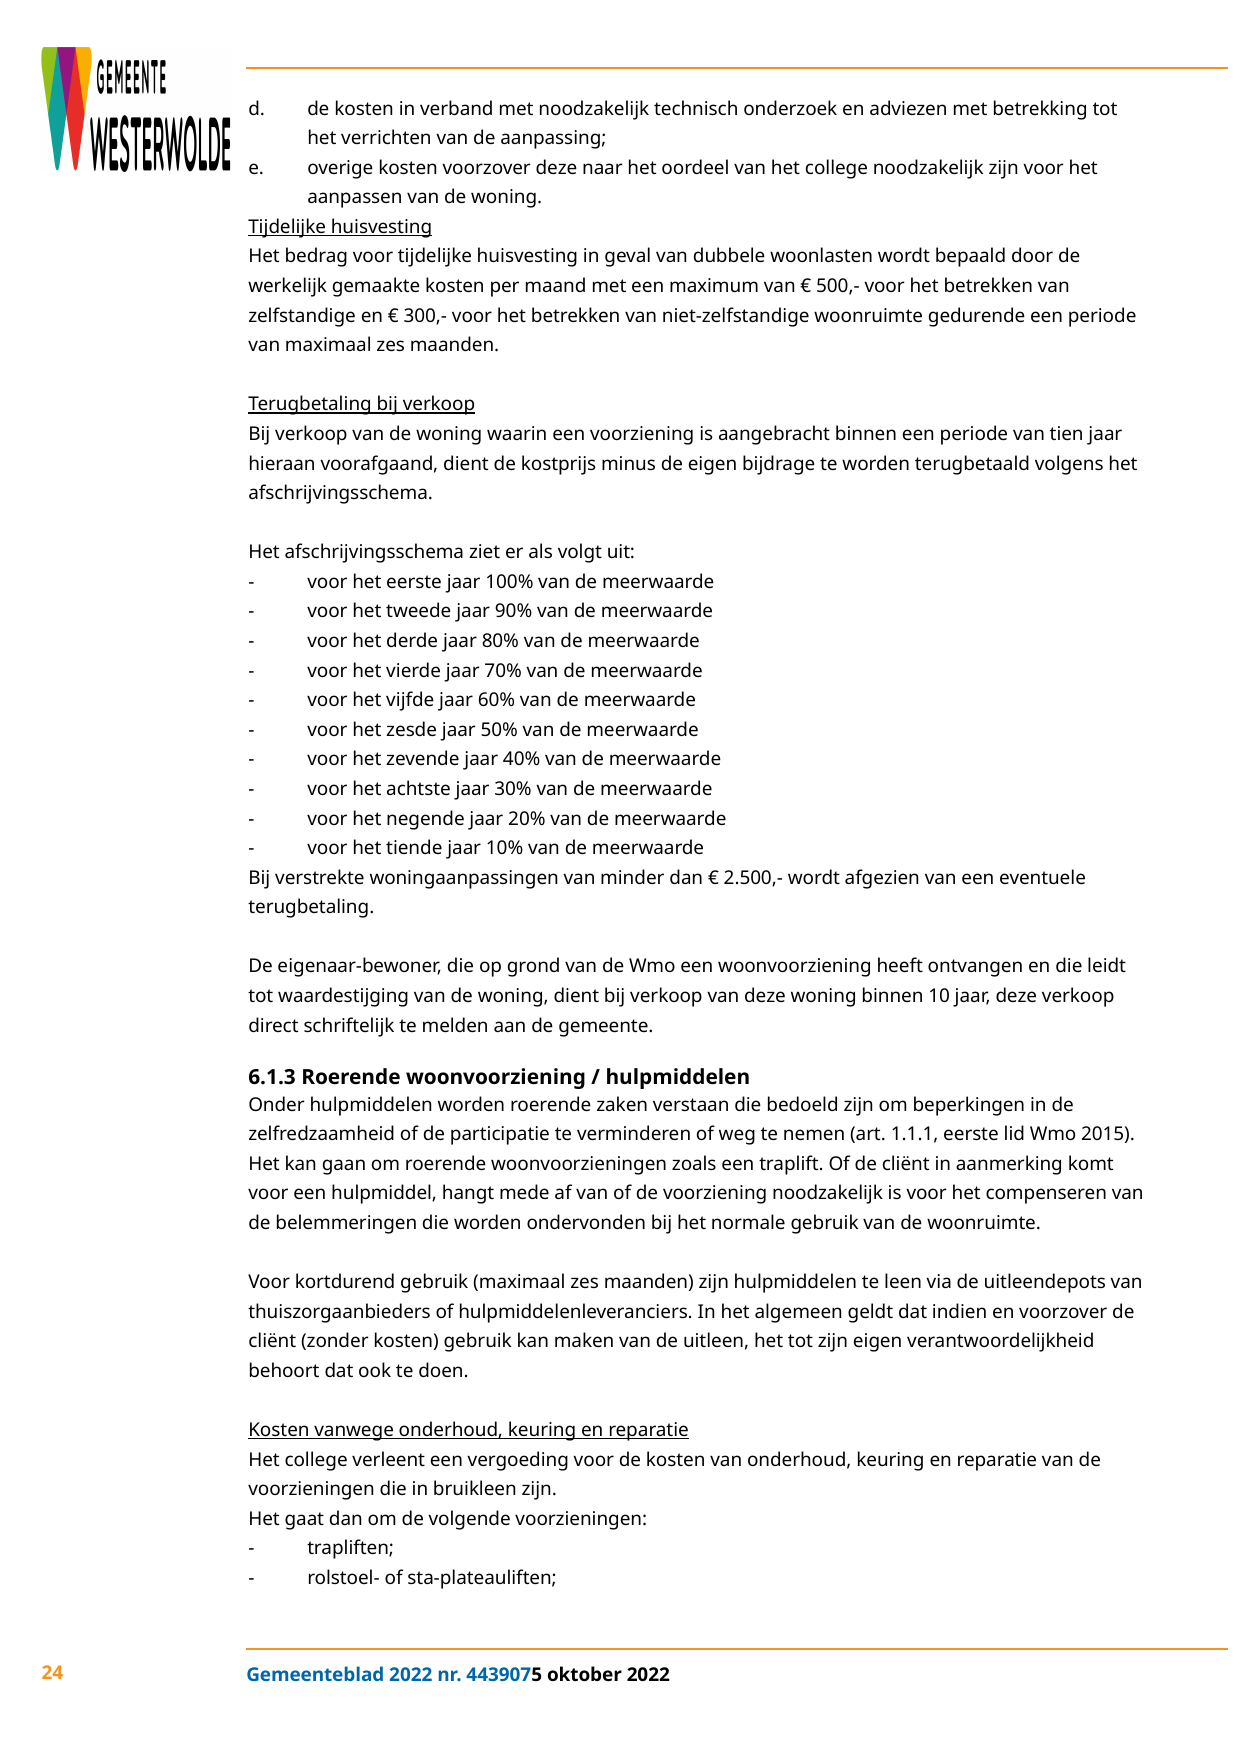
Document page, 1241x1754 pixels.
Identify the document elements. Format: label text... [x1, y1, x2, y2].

text Het college verleent een vergoeding voor de kosten van onderhoud, keuring en reparatie van de voorzieningen die in bruikleen zijn. [248, 1446, 1152, 1501]
list voor het vierde jaar 70% van de meerwaarde [248, 657, 1152, 683]
text Terugbetaling bij verkoop [248, 391, 1152, 416]
list trapliften; [248, 1534, 1152, 1560]
text Het afschrijvingsschema ziet er als volgt uit: [248, 538, 1152, 564]
text Voor kortdurend gebruik (maximaal zes maanden) zijn hulpmiddelen te leen via de uitleendepots van thuiszorgaanbieders of hulpmiddelenleveranciers. In het algemeen geldt dat indien en voorzover de cliënt (zonder kosten) gebruik kan maken van de uitleen, het tot zijn eigen verantwoordelijkheid behoort dat ook te doen. [248, 1268, 1152, 1383]
text Bij verstrekte woningaanpassingen van minder dan € 2.500,- wordt afgezien van een eventuele terugbetaling. [248, 864, 1152, 919]
list voor het derde jaar 80% van de meerwaarde [248, 627, 1152, 653]
list voor het achtste jaar 30% van de meerwaarde [248, 775, 1152, 801]
picture [41, 47, 231, 172]
list voor het tiende jaar 10% van de meerwaarde [248, 834, 1152, 860]
list de kosten in verband met noodzakelijk technisch onderzoek en adviezen met betrekking tot het verrichten van de aanpassing; [248, 95, 1152, 150]
text Het bedrag voor tijdelijke huisvesting in geval van dubbele woonlasten wordt bepaald door de werkelijk gemaakte kosten per maand met een maximum van € 500,- voor het betrekken van zelfstandige en € 300,- voor het betrekken van niet-zelfstandige woonruimte gedurende een periode van maximaal zes maanden. [248, 243, 1152, 357]
list voor het vijfde jaar 60% van de meerwaarde [248, 686, 1152, 712]
list voor het eerste jaar 100% van de meerwaarde [248, 568, 1152, 594]
list voor het tweede jaar 90% van de meerwaarde [248, 598, 1152, 623]
text Onder hulpmiddelen worden roerende zaken verstaan die bedoeld zijn om beperkingen in de zelfredzaamheid of de participatie te verminderen of weg te nemen (art. 1.1.1, eerste lid Wmo 2015). Het kan gaan om roerende woonvoorzieningen zoals een traplift. Of de cliënt in aanmerking komt voor een hulpmiddel, hangt mede af van of de voorziening noodzakelijk is voor het compenseren van de belemmeringen die worden ondervonden bij het normale gebruik van de woonruimte. [248, 1091, 1152, 1235]
text Bij verkoop van de woning waarin een voorziening is aangebracht binnen een periode van tien jaar hieraan voorafgaand, dient de kostprijs minus de eigen bijdrage te worden terugbetaald volgens het afschrijvingsschema. [248, 420, 1152, 505]
text Tijdelijke huisvesting [248, 213, 1152, 239]
text Kosten vanwege onderhoud, keuring en reparatie [248, 1416, 1152, 1442]
list overige kosten voorzover deze naar het oordeel van het college noodzakelijk zijn voor het aanpassen van de woning. [248, 154, 1152, 209]
list voor het zesde jaar 50% van de meerwaarde [248, 716, 1152, 742]
list rolstoel- of sta-plateauliften; [248, 1564, 1152, 1590]
text 6.1.3 Roerende woonvoorziening / hulpmiddelen [248, 1062, 1152, 1091]
text De eigenaar-bewoner, die op grond van de Wmo een woonvoorziening heeft ontvangen en die leidt tot waardestijging van de woning, dient bij verkoop van deze woning binnen 10 jaar, deze verkoop direct schriftelijk te melden aan de gemeente. [248, 953, 1152, 1038]
text Het gaat dan om de volgende voorzieningen: [248, 1505, 1152, 1531]
list voor het zevende jaar 40% van de meerwaarde [248, 746, 1152, 771]
list voor het negende jaar 20% van de meerwaarde [248, 805, 1152, 831]
